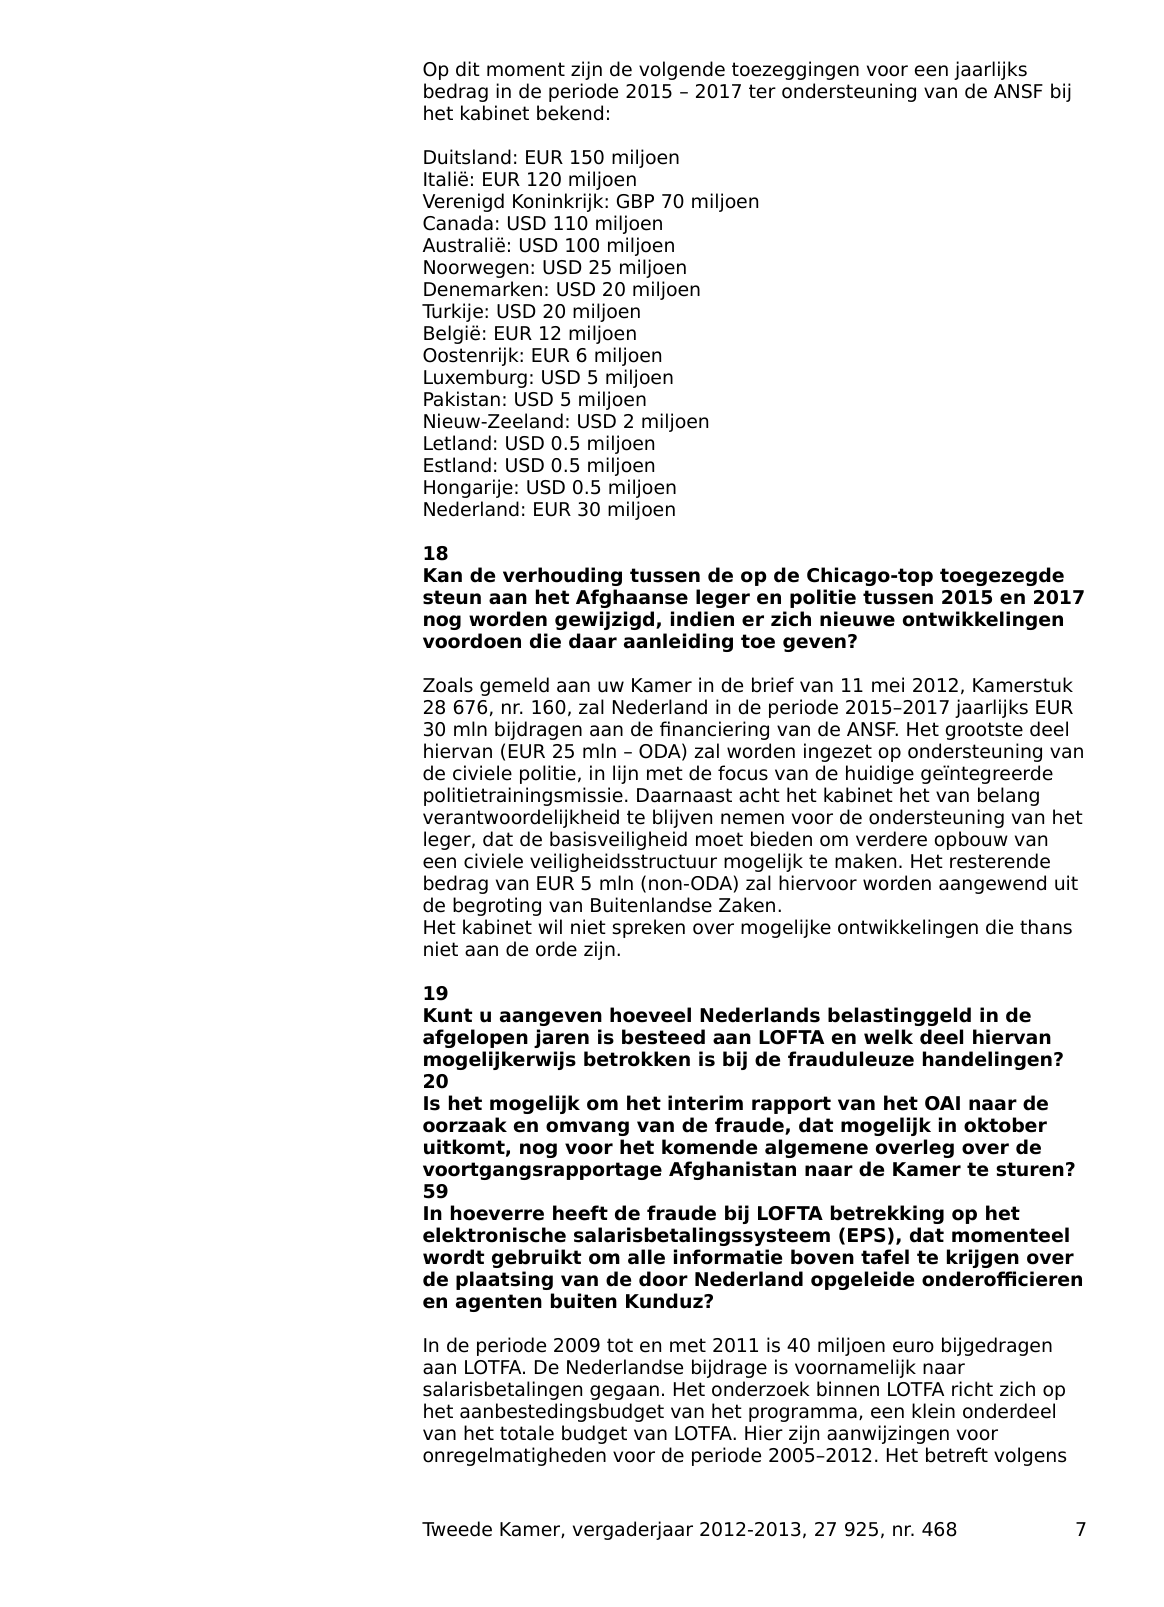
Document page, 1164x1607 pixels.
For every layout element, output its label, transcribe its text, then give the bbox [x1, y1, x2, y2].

text Nederland: EUR 30 miljoen [422, 499, 1087, 521]
text Luxemburg: USD 5 miljoen [422, 367, 1087, 389]
text Noorwegen: USD 25 miljoen [422, 257, 1087, 279]
text Pakistan: USD 5 miljoen [422, 389, 1087, 411]
text Duitsland: EUR 150 miljoen [422, 147, 1087, 169]
text Nieuw-Zeeland: USD 2 miljoen [422, 411, 1087, 433]
text Australië: USD 100 miljoen [422, 235, 1087, 257]
text Estland: USD 0.5 miljoen [422, 455, 1087, 477]
text Denemarken: USD 20 miljoen [422, 279, 1087, 301]
text Oostenrijk: EUR 6 miljoen [422, 345, 1087, 367]
text Italië: EUR 120 miljoen [422, 169, 1087, 191]
text Canada: USD 110 miljoen [422, 213, 1087, 235]
text 20 [422, 1071, 1087, 1093]
text Kan de verhouding tussen de op de Chicago-top toegezegde steun aan het Afghaanse leger en politie tussen 2015 en 2017 nog worden gewijzigd, indien er zich nieuwe ontwikkelingen voordoen die daar aanleiding toe geven? [422, 565, 1087, 653]
text Kunt u aangeven hoeveel Nederlands belastinggeld in de afgelopen jaren is besteed aan LOFTA en welk deel hiervan mogelijkerwijs betrokken is bij de frauduleuze handelingen? [422, 1005, 1087, 1071]
text In de periode 2009 tot en met 2011 is 40 miljoen euro bijgedragen aan LOTFA. De Nederlandse bijdrage is voornamelijk naar salarisbetalingen gegaan. Het onderzoek binnen LOTFA richt zich op het aanbestedingsbudget van het programma, een klein onderdeel van het totale budget van LOTFA. Hier zijn aanwijzingen voor onregelmatigheden voor de periode 2005–2012. Het betreft volgens [422, 1335, 1087, 1467]
text 59 [422, 1181, 1087, 1203]
text Zoals gemeld aan uw Kamer in de brief van 11 mei 2012, Kamerstuk 28 676, nr. 160, zal Nederland in de periode 2015–2017 jaarlijks EUR 30 mln bijdragen aan de financiering van de ANSF. Het grootste deel hiervan (EUR 25 mln – ODA) zal worden ingezet op ondersteuning van de civiele politie, in lijn met de focus van de huidige geïntegreerde politietrainingsmissie. Daarnaast acht het kabinet het van belang verantwoordelijkheid te blijven nemen voor de ondersteuning van het leger, dat de basisveiligheid moet bieden om verdere opbouw van een civiele veiligheidsstructuur mogelijk te maken. Het resterende bedrag van EUR 5 mln (non-ODA) zal hiervoor worden aangewend uit de begroting van Buitenlandse Zaken. [422, 675, 1087, 917]
text Is het mogelijk om het interim rapport van het OAI naar de oorzaak en omvang van de fraude, dat mogelijk in oktober uitkomt, nog voor het komende algemene overleg over de voortgangsrapportage Afghanistan naar de Kamer te sturen? [422, 1093, 1087, 1181]
text Het kabinet wil niet spreken over mogelijke ontwikkelingen die thans niet aan de orde zijn. [422, 917, 1087, 961]
text Hongarije: USD 0.5 miljoen [422, 477, 1087, 499]
text 19 [422, 983, 1087, 1005]
text 18 [422, 543, 1087, 565]
text België: EUR 12 miljoen [422, 323, 1087, 345]
text Op dit moment zijn de volgende toezeggingen voor een jaarlijks bedrag in de periode 2015 – 2017 ter ondersteuning van de ANSF bij het kabinet bekend: [422, 59, 1087, 125]
text In hoeverre heeft de fraude bij LOFTA betrekking op het elektronische salarisbetalingssysteem (EPS), dat momenteel wordt gebruikt om alle informatie boven tafel te krijgen over de plaatsing van de door Nederland opgeleide onderofficieren en agenten buiten Kunduz? [422, 1203, 1087, 1313]
text Letland: USD 0.5 miljoen [422, 433, 1087, 455]
text Verenigd Koninkrijk: GBP 70 miljoen [422, 191, 1087, 213]
text Turkije: USD 20 miljoen [422, 301, 1087, 323]
